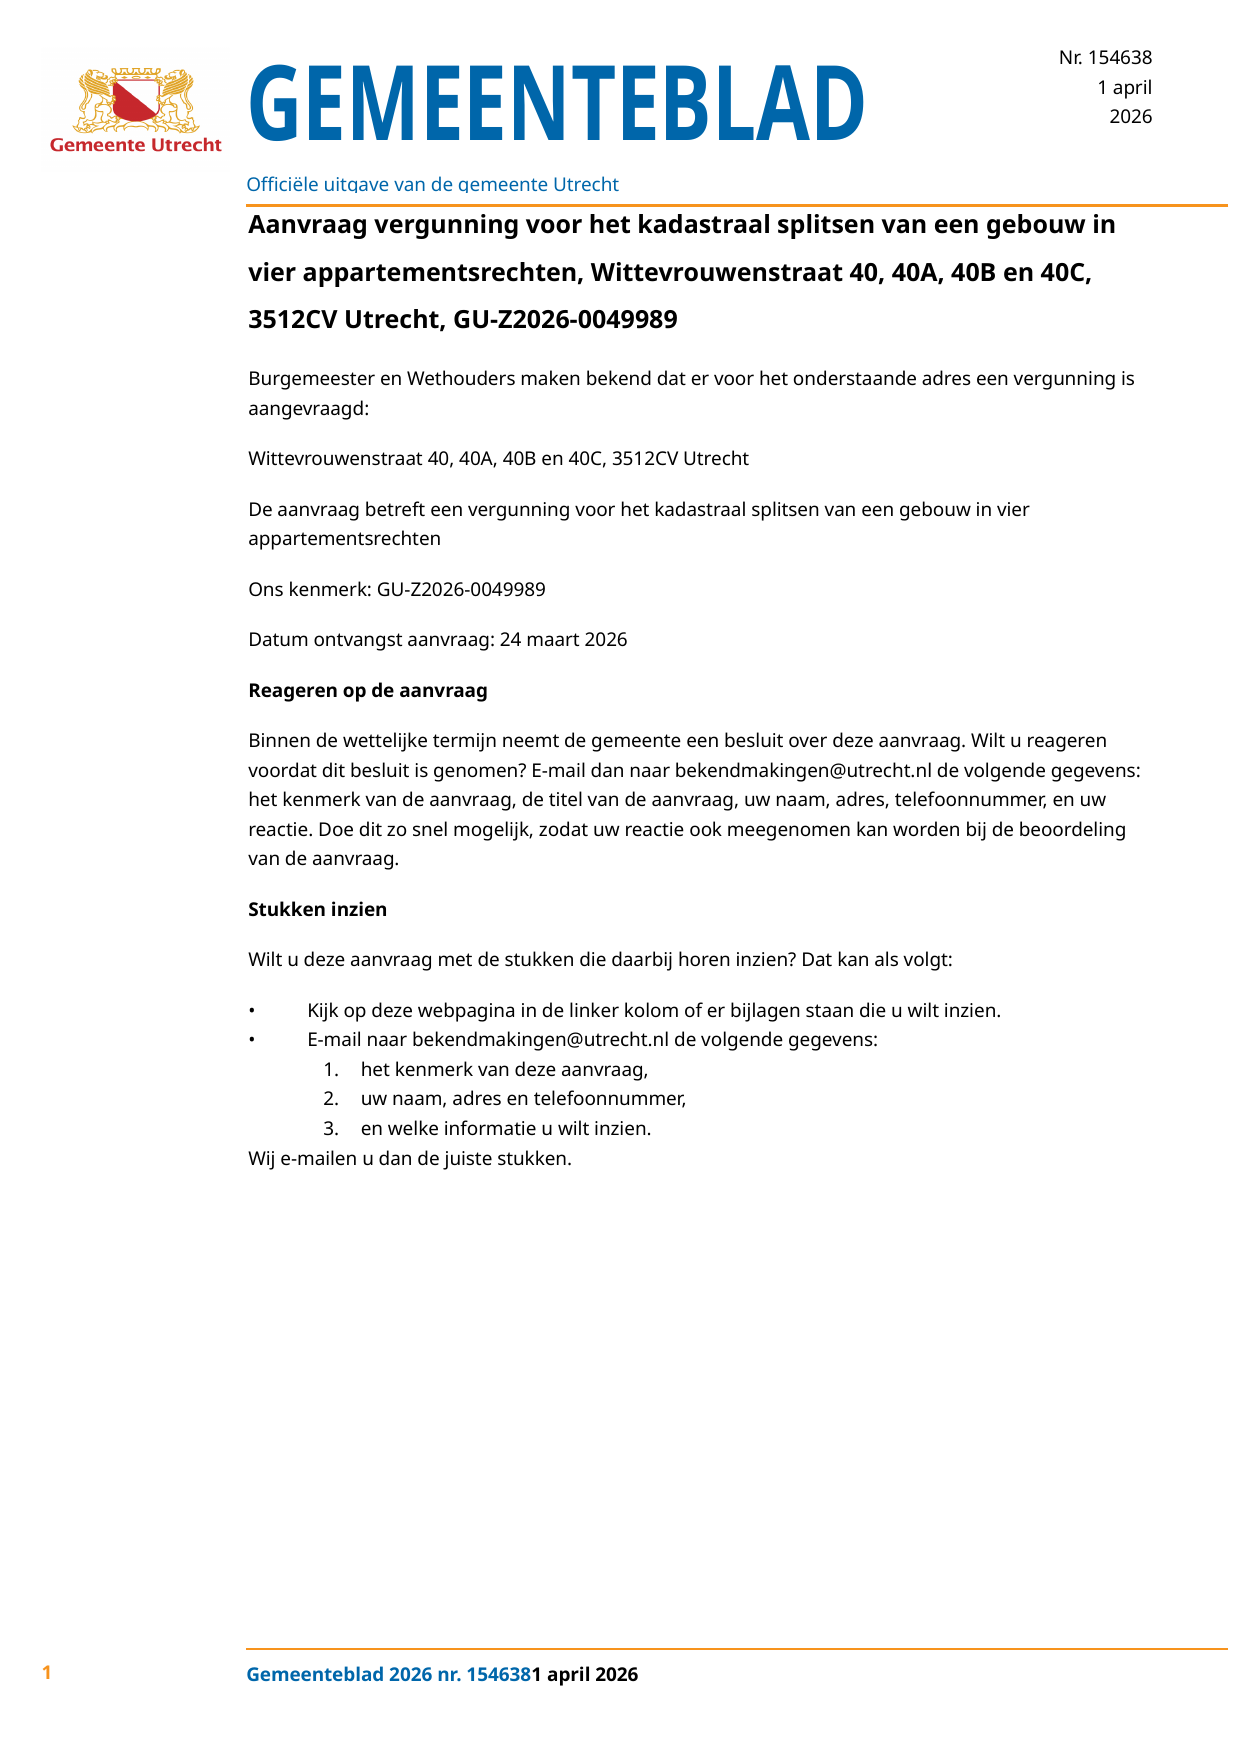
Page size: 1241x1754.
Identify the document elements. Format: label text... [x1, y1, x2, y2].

list E-mail naar bekendmakingen@utrecht.nl de volgende gegevens: [248, 1026, 1152, 1052]
list het kenmerk van deze aanvraag, [323, 1056, 1152, 1082]
text Burgemeester en Wethouders maken bekend dat er voor het onderstaande adres een vergunning is aangevraagd: [248, 366, 1152, 421]
text Datum ontvangst aanvraag: 24 maart 2026 [248, 626, 1152, 652]
list Kijk op deze webpagina in de linker kolom of er bijlagen staan die u wilt inzien. [248, 997, 1152, 1022]
text Ons kenmerk: GU-Z2026-0049989 [248, 576, 1152, 602]
text Binnen de wettelijke termijn neemt de gemeente een besluit over deze aanvraag. Wilt u reageren voordat dit besluit is genomen? E-mail dan naar bekendmakingen@utrecht.nl de volgende gegevens: het kenmerk van de aanvraag, de titel van de aanvraag, uw naam, adres, telefoonnummer, en uw reactie. Doe dit zo snel mogelijk, zodat uw reactie ook meegenomen kan worden bij de beoordeling van de aanvraag. [248, 727, 1152, 871]
text Reageren op de aanvraag [248, 677, 1152, 702]
text Wilt u deze aanvraag met de stukken die daarbij horen inzien? Dat kan als volgt: [248, 946, 1152, 972]
text Aanvraag vergunning voor het kadastraal splitsen van een gebouw in vier appartementsrechten, Wittevrouwenstraat 40, 40A, 40B en 40C, 3512CV Utrecht, GU-Z2026-0049989 [248, 207, 1152, 336]
list uw naam, adres en telefoonnummer, [323, 1086, 1152, 1111]
text De aanvraag betreft een vergunning voor het kadastraal splitsen van een gebouw in vier appartementsrechten [248, 496, 1152, 551]
text Wij e-mailen u dan de juiste stukken. [248, 1145, 1152, 1170]
text Wittevrouwenstraat 40, 40A, 40B en 40C, 3512CV Utrecht [248, 446, 1152, 471]
picture [41, 47, 231, 172]
text Stukken inzien [248, 896, 1152, 922]
list en welke informatie u wilt inzien. [323, 1115, 1152, 1141]
